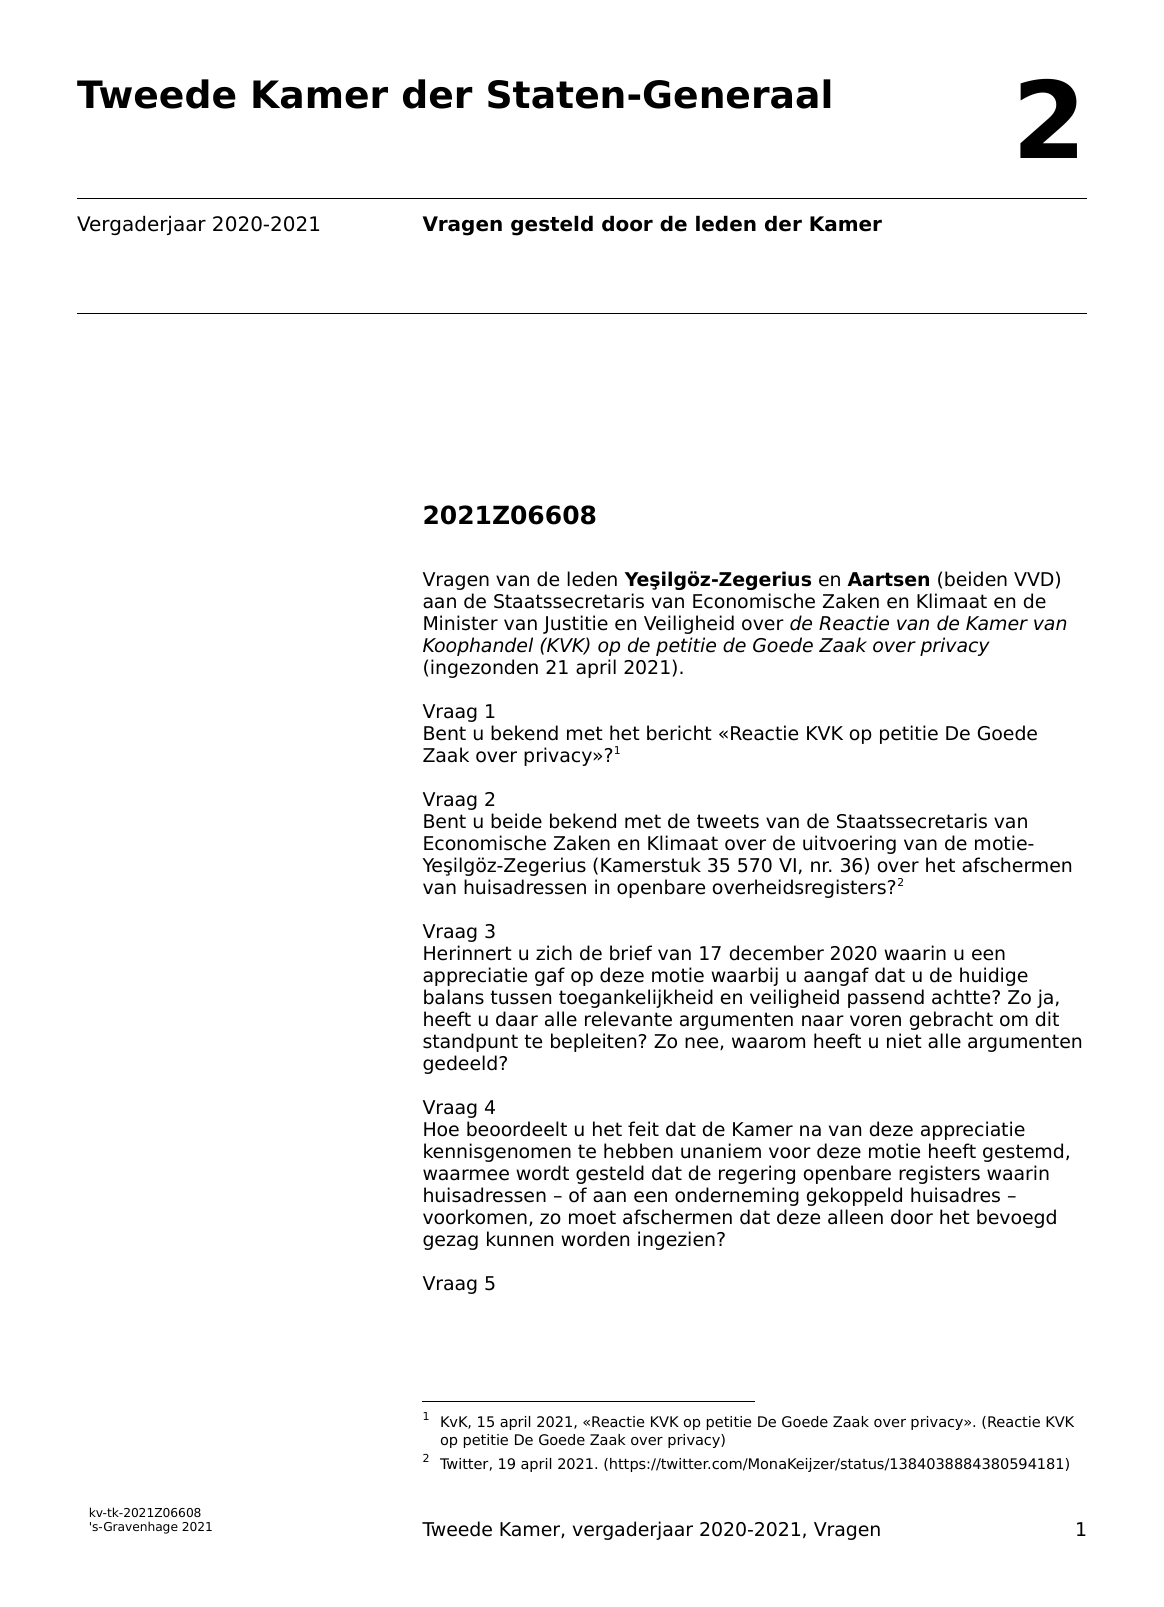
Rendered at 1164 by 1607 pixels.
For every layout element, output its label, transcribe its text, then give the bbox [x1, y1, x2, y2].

table_cell Vergaderjaar 2020-2021 [77, 199, 422, 313]
text kv-tk-2021Z06608 [88, 1506, 323, 1520]
text KvK, 15 april 2021, «Reactie KVK op petitie De Goede Zaak over privacy». (Reactie KVK op petitie De Goede Zaak over privacy) [422, 1410, 1087, 1449]
text Herinnert u zich de brief van 17 december 2020 waarin u een appreciatie gaf op deze motie waarbij u aangaf dat u de huidige balans tussen toegankelijkheid en veiligheid passend achtte? Zo ja, heeft u daar alle relevante argumenten naar voren gebracht om dit standpunt te bepleiten? Zo nee, waarom heeft u niet alle argumenten gedeeld? [422, 943, 1087, 1075]
text Vraag 2 [422, 789, 1087, 811]
text Bent u bekend met het bericht «Reactie KVK op petitie De Goede Zaak over privacy»? [422, 723, 1087, 767]
text Vraag 5 [422, 1273, 1087, 1295]
table_header Tweede Kamer der Staten-Generaal [77, 59, 886, 198]
table_header 2 [886, 59, 1087, 198]
text 2021Z06608 [422, 501, 1087, 531]
text Vraag 1 [422, 701, 1087, 723]
text Vragen van de leden Yeşilgöz-Zegerius en Aartsen (beiden VVD) aan de Staatssecretaris van Economische Zaken en Klimaat en de Minister van Justitie en Veiligheid over de Reactie van de Kamer van Koophandel (KVK) op de petitie de Goede Zaak over privacy (ingezonden 21 april 2021). [422, 569, 1087, 679]
text Hoe beoordeelt u het feit dat de Kamer na van deze appreciatie kennisgenomen te hebben unaniem voor deze motie heeft gestemd, waarmee wordt gesteld dat de regering openbare registers waarin huisadressen – of aan een onderneming gekoppeld huisadres – voorkomen, zo moet afschermen dat deze alleen door het bevoegd gezag kunnen worden ingezien? [422, 1119, 1087, 1251]
text Twitter, 19 april 2021. (https://twitter.com/MonaKeijzer/status/1384038884380594181) [422, 1452, 1087, 1474]
text Vraag 3 [422, 921, 1087, 943]
table_cell Vragen gesteld door de leden der Kamer [422, 199, 1087, 313]
text 's-Gravenhage 2021 [88, 1520, 323, 1534]
text Bent u beide bekend met de tweets van de Staatssecretaris van Economische Zaken en Klimaat over de uitvoering van de motie-Yeşilgöz-Zegerius (Kamerstuk 35 570 VI, nr. 36) over het afschermen van huisadressen in openbare overheidsregisters? [422, 811, 1087, 899]
text Vraag 4 [422, 1097, 1087, 1119]
